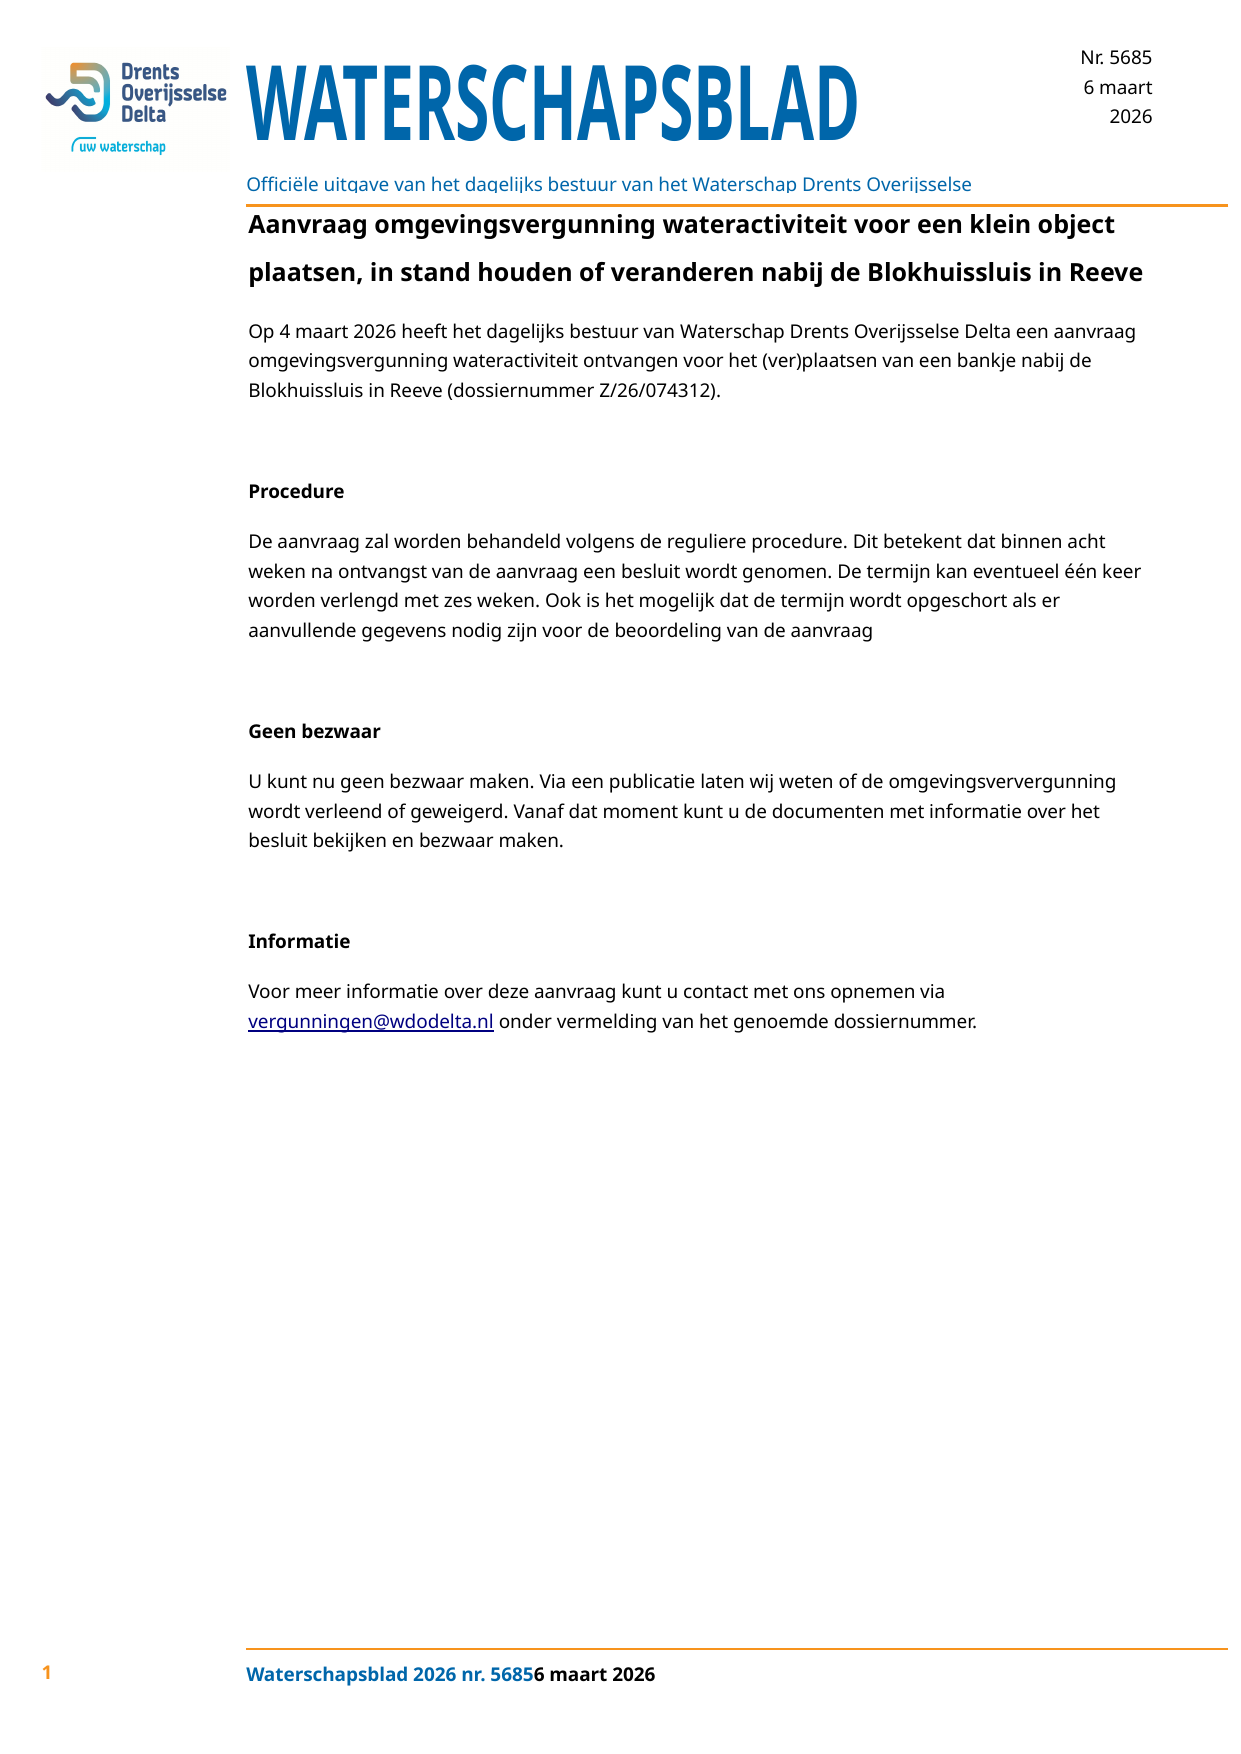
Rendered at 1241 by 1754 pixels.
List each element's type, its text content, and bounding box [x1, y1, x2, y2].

text Voor meer informatie over deze aanvraag kunt u contact met ons opnemen via vergunningen@wdodelta.nl onder vermelding van het genoemde dossiernummer. [248, 979, 1152, 1034]
text Aanvraag omgevingsvergunning wateractiviteit voor een klein object plaatsen, in stand houden of veranderen nabij de Blokhuissluis in Reeve [248, 207, 1152, 288]
text Op 4 maart 2026 heeft het dagelijks bestuur van Waterschap Drents Overijsselse Delta een aanvraag omgevingsvergunning wateractiviteit ontvangen voor het (ver)plaatsen van een bankje nabij de Blokhuissluis in Reeve (dossiernummer Z/26/074312). [248, 318, 1152, 403]
text Procedure [248, 478, 1152, 504]
text De aanvraag zal worden behandeld volgens de reguliere procedure. Dit betekent dat binnen acht weken na ontvangst van de aanvraag een besluit wordt genomen. De termijn kan eventueel één keer worden verlengd met zes weken. Ook is het mogelijk dat de termijn wordt opgeschort als er aanvullende gegevens nodig zijn voor de beoordeling van de aanvraag [248, 528, 1152, 643]
text Geen bezwaar [248, 718, 1152, 744]
text U kunt nu geen bezwaar maken. Via een publicatie laten wij weten of de omgevingsververgunning wordt verleend of geweigerd. Vanaf dat moment kunt u de documenten met informatie over het besluit bekijken en bezwaar maken. [248, 768, 1152, 853]
picture [41, 47, 231, 172]
text Informatie [248, 928, 1152, 954]
